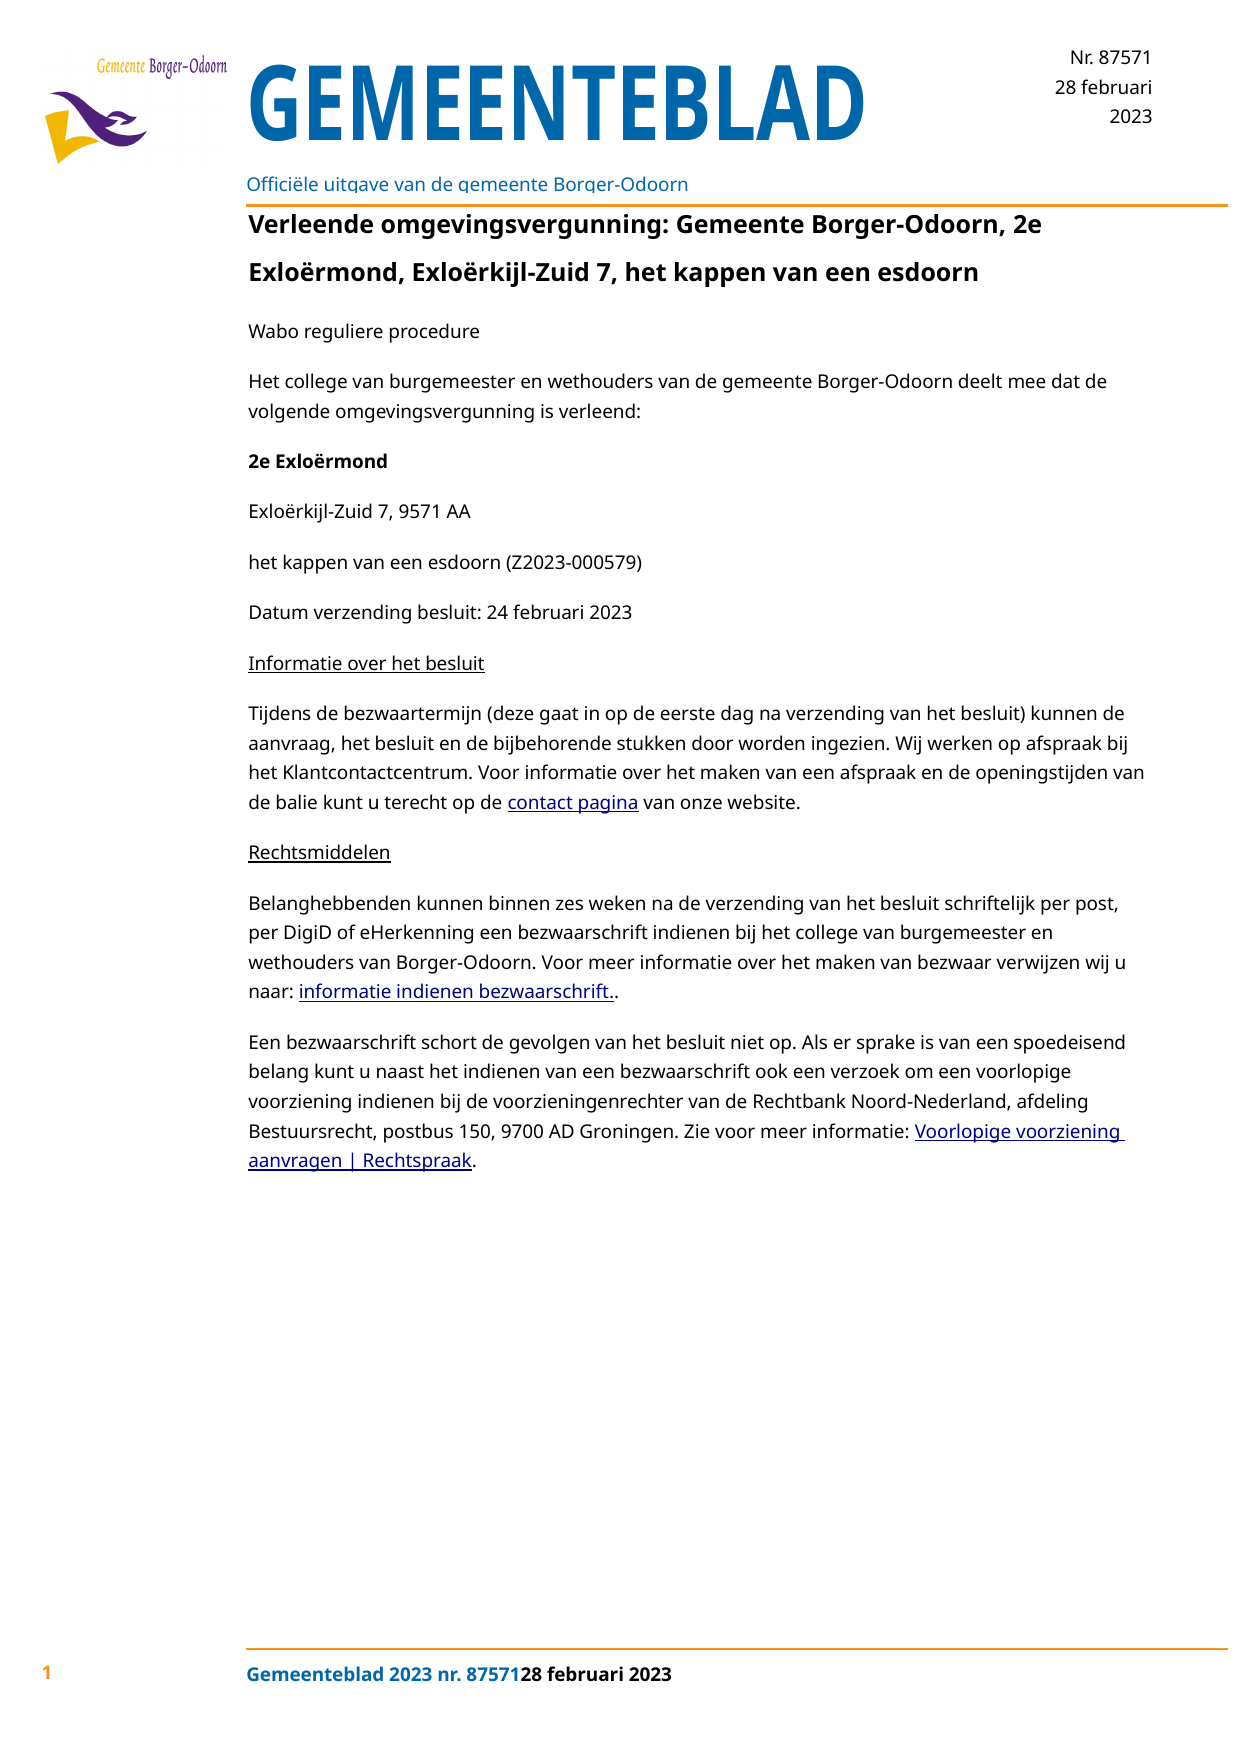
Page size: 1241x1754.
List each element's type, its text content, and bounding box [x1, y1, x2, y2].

text Een bezwaarschrift schort de gevolgen van het besluit niet op. Als er sprake is van een spoedeisend belang kunt u naast het indienen van een bezwaarschrift ook een verzoek om een voorlopige voorziening indienen bij de voorzieningenrechter van de Rechtbank Noord-Nederland, afdeling Bestuursrecht, postbus 150, 9700 AD Groningen. Zie voor meer informatie: Voorlopige voorziening aanvragen | Rechtspraak. [248, 1029, 1152, 1173]
text Exloërkijl-Zuid 7, 9571 AA [248, 499, 1152, 524]
text Het college van burgemeester en wethouders van de gemeente Borger-Odoorn deelt mee dat de volgende omgevingsvergunning is verleend: [248, 368, 1152, 424]
text Verleende omgevingsvergunning: Gemeente Borger-Odoorn, 2e Exloërmond, Exloërkijl-Zuid 7, het kappen van een esdoorn [248, 207, 1152, 288]
text 2e Exloërmond [248, 448, 1152, 474]
picture [41, 47, 231, 172]
text Informatie over het besluit [248, 650, 1152, 676]
text Tijdens de bezwaartermijn (deze gaat in op de eerste dag na verzending van het besluit) kunnen de aanvraag, het besluit en de bijbehorende stukken door worden ingezien. Wij werken op afspraak bij het Klantcontactcentrum. Voor informatie over het maken van een afspraak en de openingstijden van de balie kunt u terecht op de contact pagina van onze website. [248, 700, 1152, 815]
text het kappen van een esdoorn (Z2023-000579) [248, 549, 1152, 575]
text Wabo reguliere procedure [248, 318, 1152, 344]
text Belanghebbenden kunnen binnen zes weken na de verzending van het besluit schriftelijk per post, per DigiD of eHerkenning een bezwaarschrift indienen bij het college van burgemeester en wethouders van Borger-Odoorn. Voor meer informatie over het maken van bezwaar verwijzen wij u naar: informatie indienen bezwaarschrift.. [248, 890, 1152, 1004]
text Datum verzending besluit: 24 februari 2023 [248, 599, 1152, 625]
text Rechtsmiddelen [248, 839, 1152, 865]
